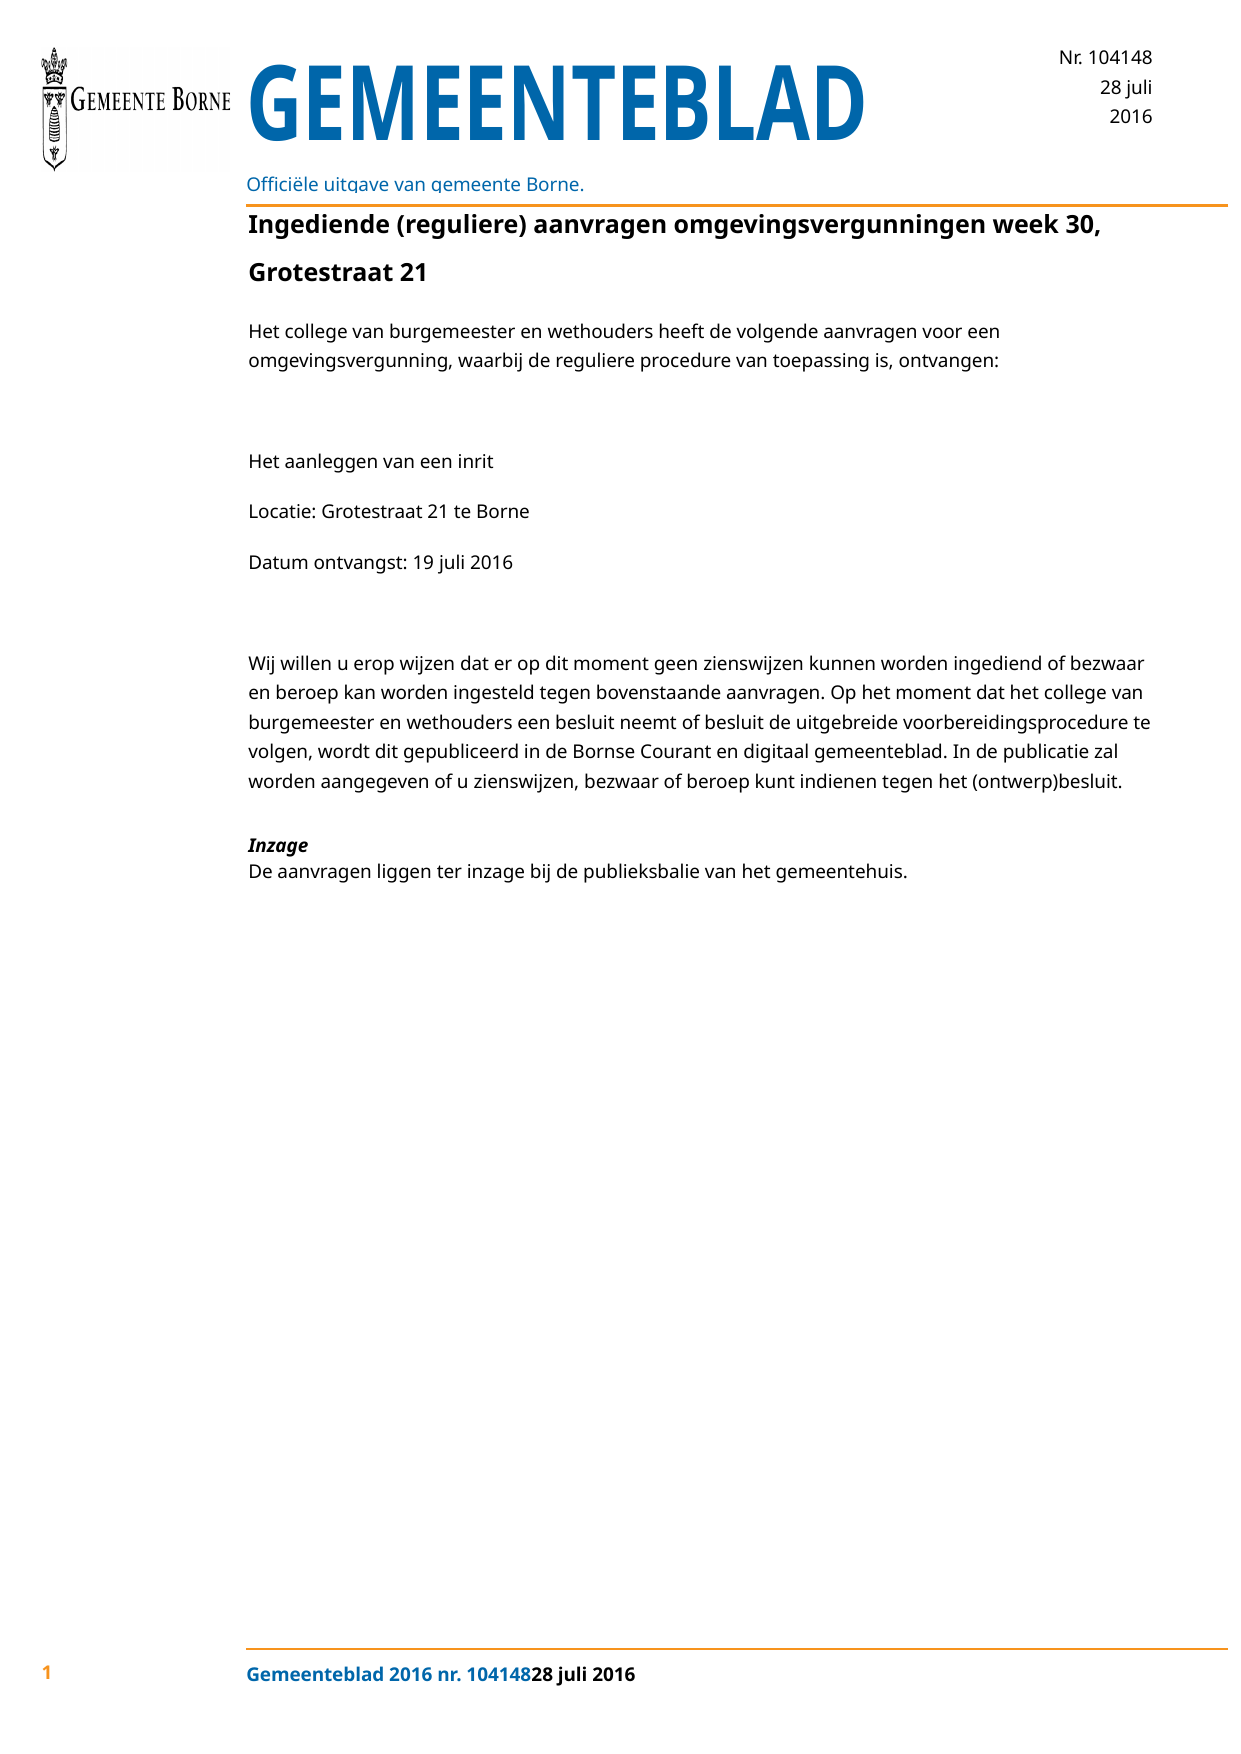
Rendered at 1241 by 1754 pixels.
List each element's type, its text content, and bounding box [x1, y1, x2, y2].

text Inzage [248, 832, 1152, 858]
text Ingediende (reguliere) aanvragen omgevingsvergunningen week 30, Grotestraat 21 [248, 207, 1152, 288]
text Het college van burgemeester en wethouders heeft de volgende aanvragen voor een omgevingsvergunning, waarbij de reguliere procedure van toepassing is, ontvangen: [248, 318, 1152, 373]
text Locatie: Grotestraat 21 te Borne [248, 499, 1152, 524]
text Datum ontvangst: 19 juli 2016 [248, 549, 1152, 575]
picture [41, 47, 231, 172]
text Wij willen u erop wijzen dat er op dit moment geen zienswijzen kunnen worden ingediend of bezwaar en beroep kan worden ingesteld tegen bovenstaande aanvragen. Op het moment dat het college van burgemeester en wethouders een besluit neemt of besluit de uitgebreide voorbereidingsprocedure te volgen, wordt dit gepubliceerd in de Bornse Courant en digitaal gemeenteblad. In de publicatie zal worden aangegeven of u zienswijzen, bezwaar of beroep kunt indienen tegen het (ontwerp)besluit. [248, 650, 1152, 794]
text Het aanleggen van een inrit [248, 448, 1152, 474]
text De aanvragen liggen ter inzage bij de publieksbalie van het gemeentehuis. [248, 858, 1152, 884]
